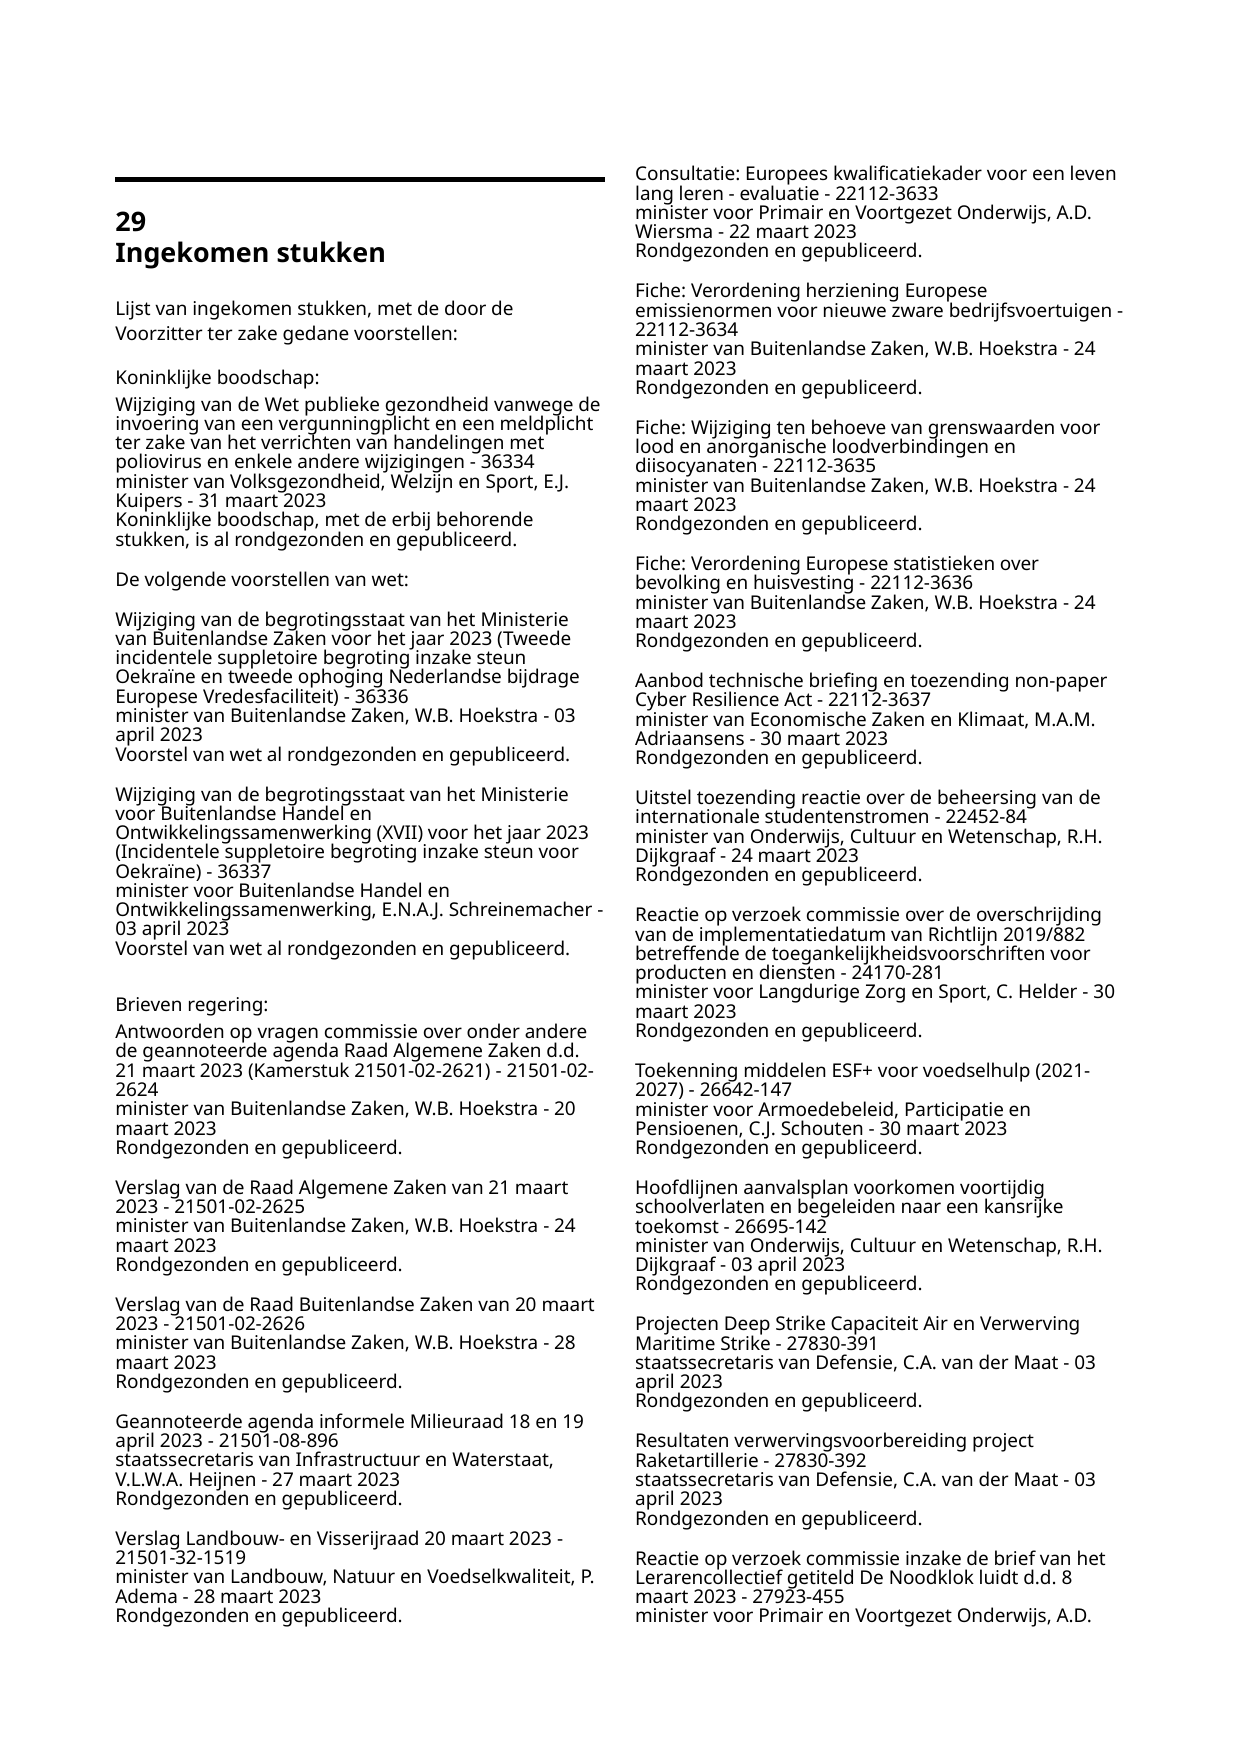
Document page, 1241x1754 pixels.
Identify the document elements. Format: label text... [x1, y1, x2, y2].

text minister van Buitenlandse Zaken, W.B. Hoekstra - 28 maart 2023 [115, 1334, 605, 1373]
text Wijziging van de begrotingsstaat van het Ministerie voor Buitenlandse Handel en Ontwikkelingssamenwerking (XVII) voor het jaar 2023 (Incidentele suppletoire begroting inzake steun voor Oekraïne) - 36337 [115, 786, 605, 882]
text Wijziging van de Wet publieke gezondheid vanwege de invoering van een vergunningplicht en een meldplicht ter zake van het verrichten van handelingen met poliovirus en enkele andere wijzigingen - 36334 [115, 396, 605, 473]
text Rondgezonden en gepubliceerd. [115, 1373, 605, 1392]
text minister voor Primair en Voortgezet Onderwijs, A.D. [635, 1607, 1125, 1627]
text Projecten Deep Strike Capaciteit Air en Verwerving Maritime Strike - 27830-391 [635, 1315, 1125, 1354]
text Rondgezonden en gepubliceerd. [635, 242, 1125, 262]
text minister voor Langdurige Zorg en Sport, C. Helder - 30 maart 2023 [635, 983, 1125, 1022]
text staatssecretaris van Defensie, C.A. van der Maat - 03 april 2023 [635, 1354, 1125, 1392]
text Koninklijke boodschap: [115, 364, 605, 390]
text staatssecretaris van Infrastructuur en Waterstaat, V.L.W.A. Heijnen - 27 maart 2023 [115, 1451, 605, 1490]
text minister van Buitenlandse Zaken, W.B. Hoekstra - 20 maart 2023 [115, 1100, 605, 1139]
text minister van Buitenlandse Zaken, W.B. Hoekstra - 24 maart 2023 [635, 477, 1125, 515]
text minister van Buitenlandse Zaken, W.B. Hoekstra - 24 maart 2023 [635, 594, 1125, 632]
text Rondgezonden en gepubliceerd. [635, 379, 1125, 398]
text Brieven regering: [115, 991, 605, 1017]
text Uitstel toezending reactie over de beheersing van de internationale studentenstromen - 22452-84 [635, 789, 1125, 828]
text Rondgezonden en gepubliceerd. [115, 1256, 605, 1275]
text Fiche: Verordening herziening Europese emissienormen voor nieuwe zware bedrijfsvoertuigen - 22112-3634 [635, 282, 1125, 340]
text Verslag van de Raad Algemene Zaken van 21 maart 2023 - 21501-02-2625 [115, 1179, 605, 1217]
text Ingekomen stukken [115, 239, 605, 283]
text Hoofdlijnen aanvalsplan voorkomen voortijdig schoolverlaten en begeleiden naar een kansrijke toekomst - 26695-142 [635, 1179, 1125, 1237]
text Rondgezonden en gepubliceerd. [115, 1139, 605, 1158]
text Aanbod technische briefing en toezending non-paper Cyber Resilience Act - 22112-3637 [635, 672, 1125, 711]
text Fiche: Wijziging ten behoeve van grenswaarden voor lood en anorganische loodverbindingen en diisocyanaten - 22112-3635 [635, 419, 1125, 477]
text Rondgezonden en gepubliceerd. [635, 866, 1125, 886]
text Lijst van ingekomen stukken, met de door de Voorzitter ter zake gedane voorstellen: [115, 295, 605, 346]
text Reactie op verzoek commissie inzake de brief van het Lerarencollectief getiteld De Noodklok luidt d.d. 8 maart 2023 - 27923-455 [635, 1549, 1125, 1607]
text Rondgezonden en gepubliceerd. [635, 1275, 1125, 1295]
text minister voor Buitenlandse Handel en Ontwikkelingssamenwerking, E.N.A.J. Schreinemacher - 03 april 2023 [115, 882, 605, 940]
text minister van Economische Zaken en Klimaat, M.A.M. Adriaansens - 30 maart 2023 [635, 711, 1125, 749]
text minister van Onderwijs, Cultuur en Wetenschap, R.H. Dijkgraaf - 24 maart 2023 [635, 828, 1125, 866]
text 29 [115, 203, 605, 239]
text Reactie op verzoek commissie over de overschrijding van de implementatiedatum van Richtlijn 2019/882 betreffende de toegankelijkheidsvoorschriften voor producten en diensten - 24170-281 [635, 906, 1125, 983]
text Antwoorden op vragen commissie over onder andere de geannoteerde agenda Raad Algemene Zaken d.d. 21 maart 2023 (Kamerstuk 21501-02-2621) - 21501-02-2624 [115, 1023, 605, 1100]
text Fiche: Verordening Europese statistieken over bevolking en huisvesting - 22112-3636 [635, 555, 1125, 594]
text minister van Buitenlandse Zaken, W.B. Hoekstra - 03 april 2023 [115, 707, 605, 746]
text De volgende voorstellen van wet: [115, 571, 605, 590]
text minister van Volksgezondheid, Welzijn en Sport, E.J. Kuipers - 31 maart 2023 [115, 473, 605, 511]
text Consultatie: Europees kwalificatiekader voor een leven lang leren - evaluatie - 22112-3633 [635, 165, 1125, 204]
text Verslag van de Raad Buitenlandse Zaken van 20 maart 2023 - 21501-02-2626 [115, 1296, 605, 1334]
text minister van Buitenlandse Zaken, W.B. Hoekstra - 24 maart 2023 [115, 1217, 605, 1256]
text Rondgezonden en gepubliceerd. [635, 515, 1125, 534]
text Rondgezonden en gepubliceerd. [635, 1139, 1125, 1158]
text minister voor Primair en Voortgezet Onderwijs, A.D. Wiersma - 22 maart 2023 [635, 204, 1125, 242]
text Voorstel van wet al rondgezonden en gepubliceerd. [115, 940, 605, 959]
text Wijziging van de begrotingsstaat van het Ministerie van Buitenlandse Zaken voor het jaar 2023 (Tweede incidentele suppletoire begroting inzake steun Oekraïne en tweede ophoging Nederlandse bijdrage Europese Vredesfaciliteit) - 36336 [115, 611, 605, 707]
text Verslag Landbouw- en Visserijraad 20 maart 2023 - 21501-32-1519 [115, 1530, 605, 1568]
text minister voor Armoedebeleid, Participatie en Pensioenen, C.J. Schouten - 30 maart 2023 [635, 1101, 1125, 1139]
text Voorstel van wet al rondgezonden en gepubliceerd. [115, 746, 605, 765]
text Geannoteerde agenda informele Milieuraad 18 en 19 april 2023 - 21501-08-896 [115, 1413, 605, 1451]
text minister van Landbouw, Natuur en Voedselkwaliteit, P. Adema - 28 maart 2023 [115, 1568, 605, 1607]
text Rondgezonden en gepubliceerd. [635, 749, 1125, 768]
text Rondgezonden en gepubliceerd. [115, 1490, 605, 1509]
text Koninklijke boodschap, met de erbij behorende stukken, is al rondgezonden en gepubliceerd. [115, 511, 605, 550]
text staatssecretaris van Defensie, C.A. van der Maat - 03 april 2023 [635, 1471, 1125, 1509]
text Rondgezonden en gepubliceerd. [635, 632, 1125, 651]
text Rondgezonden en gepubliceerd. [115, 1607, 605, 1626]
text Resultaten verwervingsvoorbereiding project Raketartillerie - 27830-392 [635, 1432, 1125, 1471]
text Toekenning middelen ESF+ voor voedselhulp (2021-2027) - 26642-147 [635, 1062, 1125, 1101]
text minister van Onderwijs, Cultuur en Wetenschap, R.H. Dijkgraaf - 03 april 2023 [635, 1237, 1125, 1275]
text Rondgezonden en gepubliceerd. [635, 1022, 1125, 1041]
text minister van Buitenlandse Zaken, W.B. Hoekstra - 24 maart 2023 [635, 340, 1125, 379]
text Rondgezonden en gepubliceerd. [635, 1392, 1125, 1412]
text Rondgezonden en gepubliceerd. [635, 1509, 1125, 1529]
